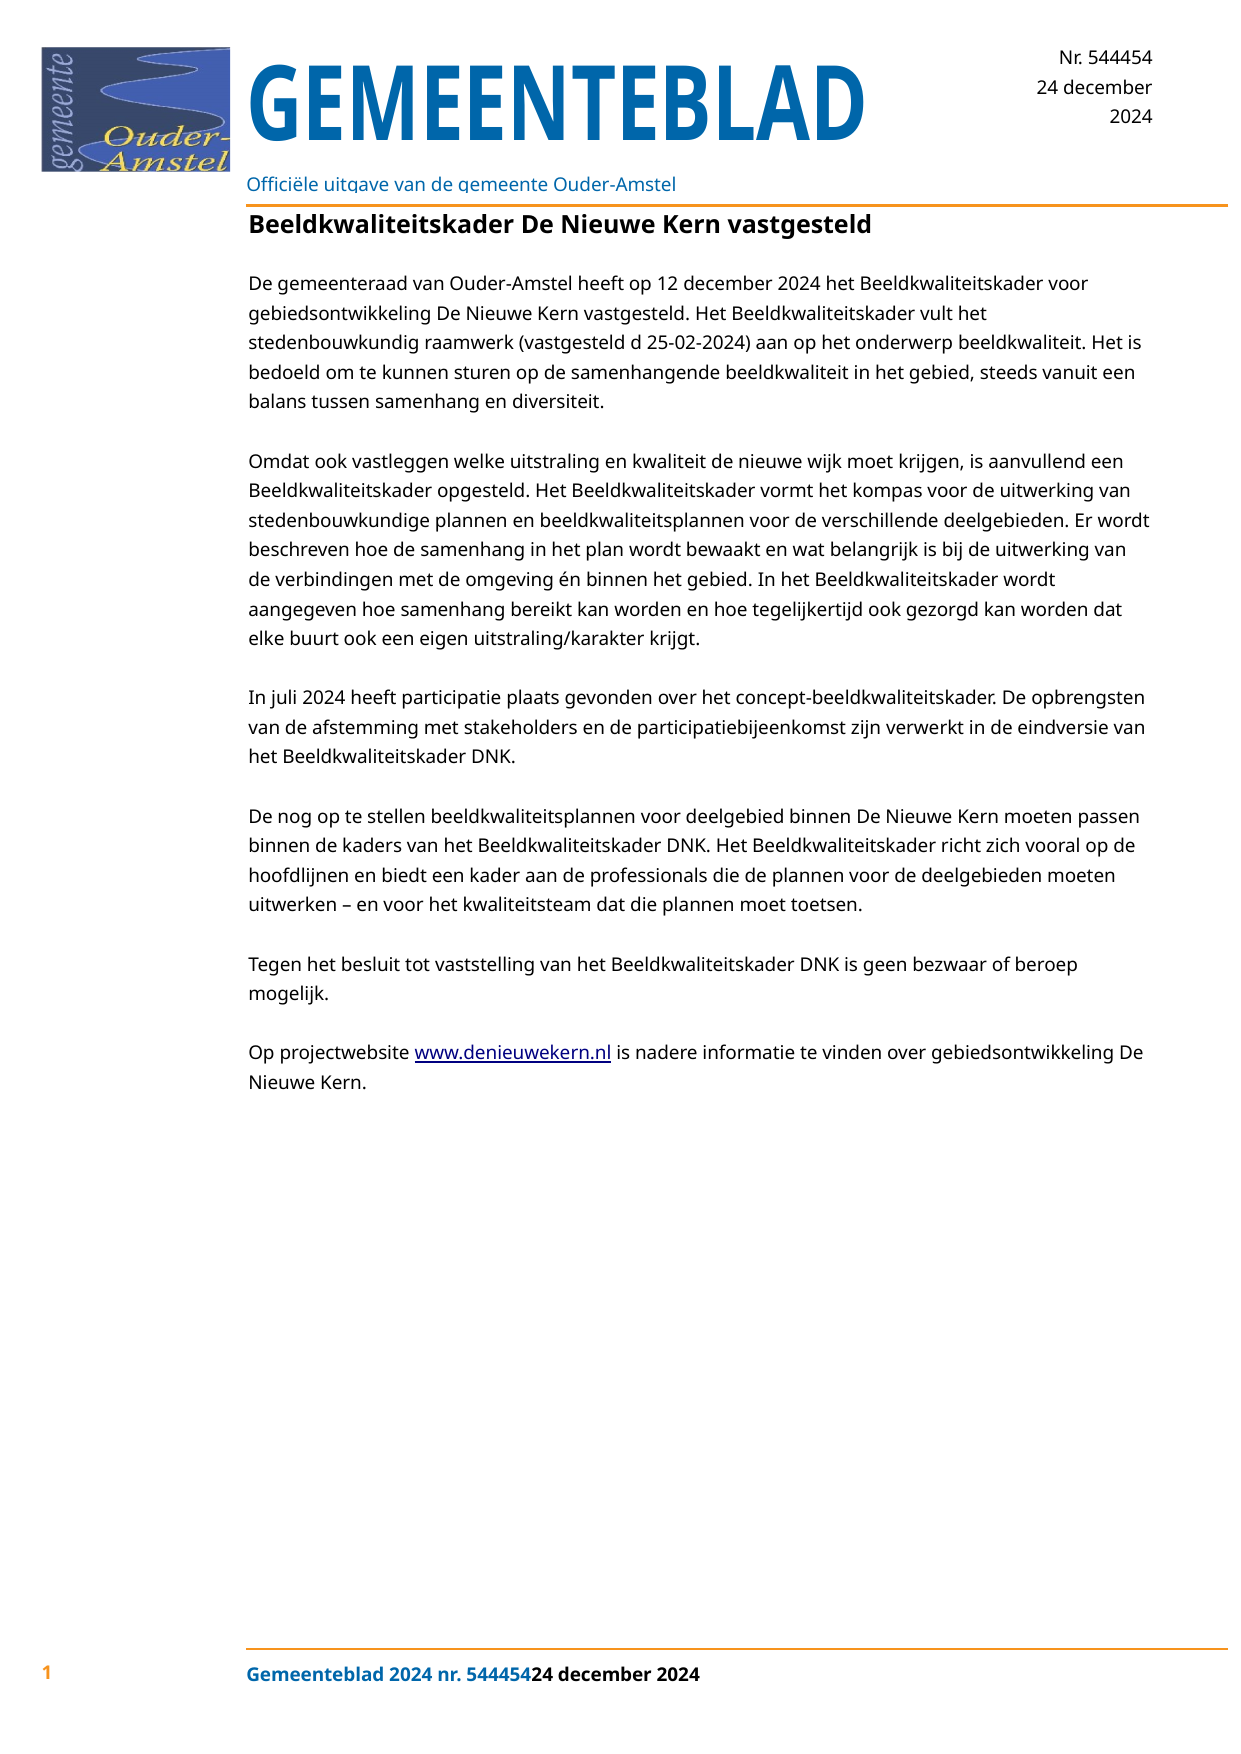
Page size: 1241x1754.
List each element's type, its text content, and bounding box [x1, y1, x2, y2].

text De gemeenteraad van Ouder-Amstel heeft op 12 december 2024 het Beeldkwaliteitskader voor gebiedsontwikkeling De Nieuwe Kern vastgesteld. Het Beeldkwaliteitskader vult het stedenbouwkundig raamwerk (vastgesteld d 25-02-2024) aan op het onderwerp beeldkwaliteit. Het is bedoeld om te kunnen sturen op de samenhangende beeldkwaliteit in het gebied, steeds vanuit een balans tussen samenhang en diversiteit. [248, 270, 1152, 414]
text Omdat ook vastleggen welke uitstraling en kwaliteit de nieuwe wijk moet krijgen, is aanvullend een Beeldkwaliteitskader opgesteld. Het Beeldkwaliteitskader vormt het kompas voor de uitwerking van stedenbouwkundige plannen en beeldkwaliteitsplannen voor de verschillende deelgebieden. Er wordt beschreven hoe de samenhang in het plan wordt bewaakt en wat belangrijk is bij de uitwerking van de verbindingen met de omgeving én binnen het gebied. In het Beeldkwaliteitskader wordt aangegeven hoe samenhang bereikt kan worden en hoe tegelijkertijd ook gezorgd kan worden dat elke buurt ook een eigen uitstraling/karakter krijgt. [248, 448, 1152, 651]
picture [41, 47, 231, 172]
text In juli 2024 heeft participatie plaats gevonden over het concept-beeldkwaliteitskader. De opbrengsten van de afstemming met stakeholders en de participatiebijeenkomst zijn verwerkt in de eindversie van het Beeldkwaliteitskader DNK. [248, 684, 1152, 769]
text Beeldkwaliteitskader De Nieuwe Kern vastgesteld [248, 207, 1152, 241]
text Op projectwebsite www.denieuwekern.nl is nadere informatie te vinden over gebiedsontwikkeling De Nieuwe Kern. [248, 1039, 1152, 1095]
text Tegen het besluit tot vaststelling van het Beeldkwaliteitskader DNK is geen bezwaar of beroep mogelijk. [248, 951, 1152, 1006]
text De nog op te stellen beeldkwaliteitsplannen voor deelgebied binnen De Nieuwe Kern moeten passen binnen de kaders van het Beeldkwaliteitskader DNK. Het Beeldkwaliteitskader richt zich vooral op de hoofdlijnen en biedt een kader aan de professionals die de plannen voor de deelgebieden moeten uitwerken – en voor het kwaliteitsteam dat die plannen moet toetsen. [248, 803, 1152, 917]
